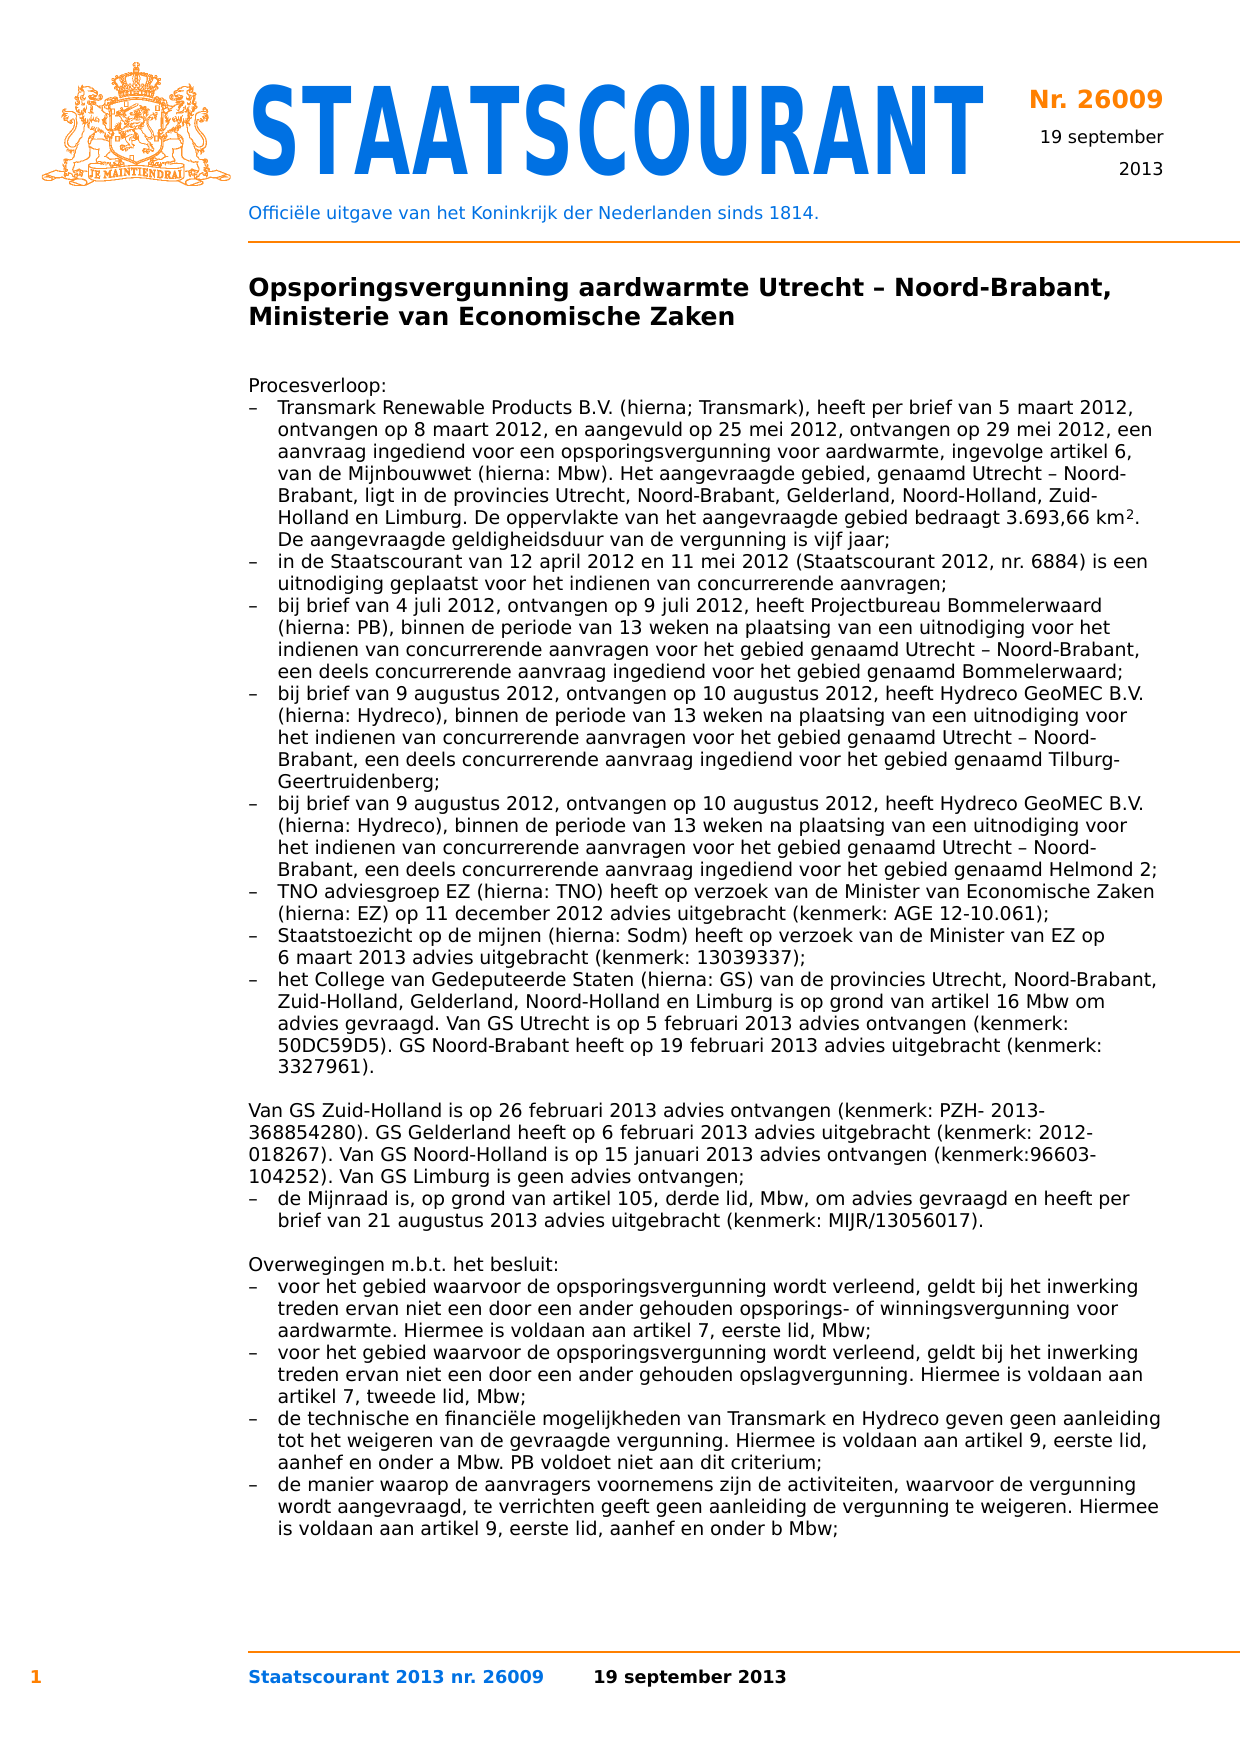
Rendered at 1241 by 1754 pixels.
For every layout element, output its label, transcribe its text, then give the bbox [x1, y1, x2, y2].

picture [41, 62, 231, 186]
text Procesverloop: [248, 375, 1163, 397]
table_cell 19 september [998, 121, 1240, 153]
subtitle Opsporingsvergunning aardwarmte Utrecht – Noord-Brabant, Ministerie van Economische Zaken [248, 273, 1163, 331]
text – voor het gebied waarvoor de opsporingsvergunning wordt verleend, geldt bij het inwerking treden ervan niet een door een ander gehouden opslagvergunning. Hiermee is voldaan aan artikel 7, tweede lid, Mbw; [248, 1342, 1163, 1408]
text – Staatstoezicht op de mijnen (hierna: Sodm) heeft op verzoek van de Minister van EZ op 6 maart 2013 advies uitgebracht (kenmerk: 13039337); [248, 924, 1163, 968]
text – TNO adviesgroep EZ (hierna: TNO) heeft op verzoek van de Minister van Economische Zaken (hierna: EZ) op 11 december 2012 advies uitgebracht (kenmerk: AGE 12-10.061); [248, 881, 1163, 924]
text – voor het gebied waarvoor de opsporingsvergunning wordt verleend, geldt bij het inwerking treden ervan niet een door een ander gehouden opsporings- of winningsvergunning voor aardwarmte. Hiermee is voldaan aan artikel 7, eerste lid, Mbw; [248, 1276, 1163, 1342]
table_header STAATSCOURANT [248, 62, 998, 203]
text – in de Staatscourant van 12 april 2012 en 11 mei 2012 (Staatscourant 2012, nr. 6884) is een uitnodiging geplaatst voor het indienen van concurrerende aanvragen; [248, 551, 1163, 595]
text – het College van Gedeputeerde Staten (hierna: GS) van de provincies Utrecht, Noord-Brabant, Zuid-Holland, Gelderland, Noord-Holland en Limburg is op grond van artikel 16 Mbw om advies gevraagd. Van GS Utrecht is op 5 februari 2013 advies ontvangen (kenmerk: 50DC59D5). GS Noord-Brabant heeft op 19 februari 2013 advies uitgebracht (kenmerk: 3327961). [248, 968, 1163, 1078]
table_cell 2013 [998, 153, 1240, 203]
text Overwegingen m.b.t. het besluit: [248, 1254, 1163, 1276]
text – de technische en financiële mogelijkheden van Transmark en Hydreco geven geen aanleiding tot het weigeren van de gevraagde vergunning. Hiermee is voldaan aan artikel 9, eerste lid, aanhef en onder a Mbw. PB voldoet niet aan dit criterium; [248, 1408, 1163, 1474]
text – bij brief van 9 augustus 2012, ontvangen op 10 augustus 2012, heeft Hydreco GeoMEC B.V. (hierna: Hydreco), binnen de periode van 13 weken na plaatsing van een uitnodiging voor het indienen van concurrerende aanvragen voor het gebied genaamd Utrecht – Noord-Brabant, een deels concurrerende aanvraag ingediend voor het gebied genaamd Helmond 2; [248, 793, 1163, 881]
text – de Mijnraad is, op grond van artikel 105, derde lid, Mbw, om advies gevraagd en heeft per brief van 21 augustus 2013 advies uitgebracht (kenmerk: MIJR/13056017). [248, 1188, 1163, 1232]
table_header [25, 62, 248, 241]
text – de manier waarop de aanvragers voornemens zijn de activiteiten, waarvoor de vergunning wordt aangevraagd, te verrichten geeft geen aanleiding de vergunning te weigeren. Hiermee is voldaan aan artikel 9, eerste lid, aanhef en onder b Mbw; [248, 1474, 1163, 1540]
text Van GS Zuid-Holland is op 26 februari 2013 advies ontvangen (kenmerk: PZH- 2013-368854280). GS Gelderland heeft op 6 februari 2013 advies uitgebracht (kenmerk: 2012-018267). Van GS Noord-Holland is op 15 januari 2013 advies ontvangen (kenmerk:96603-104252). Van GS Limburg is geen advies ontvangen; [248, 1100, 1163, 1188]
text – bij brief van 4 juli 2012, ontvangen op 9 juli 2012, heeft Projectbureau Bommelerwaard (hierna: PB), binnen de periode van 13 weken na plaatsing van een uitnodiging voor het indienen van concurrerende aanvragen voor het gebied genaamd Utrecht – Noord-Brabant, een deels concurrerende aanvraag ingediend voor het gebied genaamd Bommelerwaard; [248, 595, 1163, 683]
table_cell Officiële uitgave van het Koninkrijk der Nederlanden sinds 1814. [248, 203, 1240, 241]
text – Transmark Renewable Products B.V. (hierna; Transmark), heeft per brief van 5 maart 2012, ontvangen op 8 maart 2012, en aangevuld op 25 mei 2012, ontvangen op 29 mei 2012, een aanvraag ingediend voor een opsporingsvergunning voor aardwarmte, ingevolge artikel 6, van de Mijnbouwwet (hierna: Mbw). Het aangevraagde gebied, genaamd Utrecht – Noord-Brabant, ligt in de provincies Utrecht, Noord-Brabant, Gelderland, Noord-Holland, Zuid-Holland en Limburg. De oppervlakte van het aangevraagde gebied bedraagt 3.693,66 km2. De aangevraagde geldigheidsduur van de vergunning is vijf jaar; [248, 397, 1163, 551]
table_header Nr. 26009 [998, 62, 1240, 121]
text – bij brief van 9 augustus 2012, ontvangen op 10 augustus 2012, heeft Hydreco GeoMEC B.V. (hierna: Hydreco), binnen de periode van 13 weken na plaatsing van een uitnodiging voor het indienen van concurrerende aanvragen voor het gebied genaamd Utrecht – Noord-Brabant, een deels concurrerende aanvraag ingediend voor het gebied genaamd Tilburg-Geertruidenberg; [248, 683, 1163, 793]
